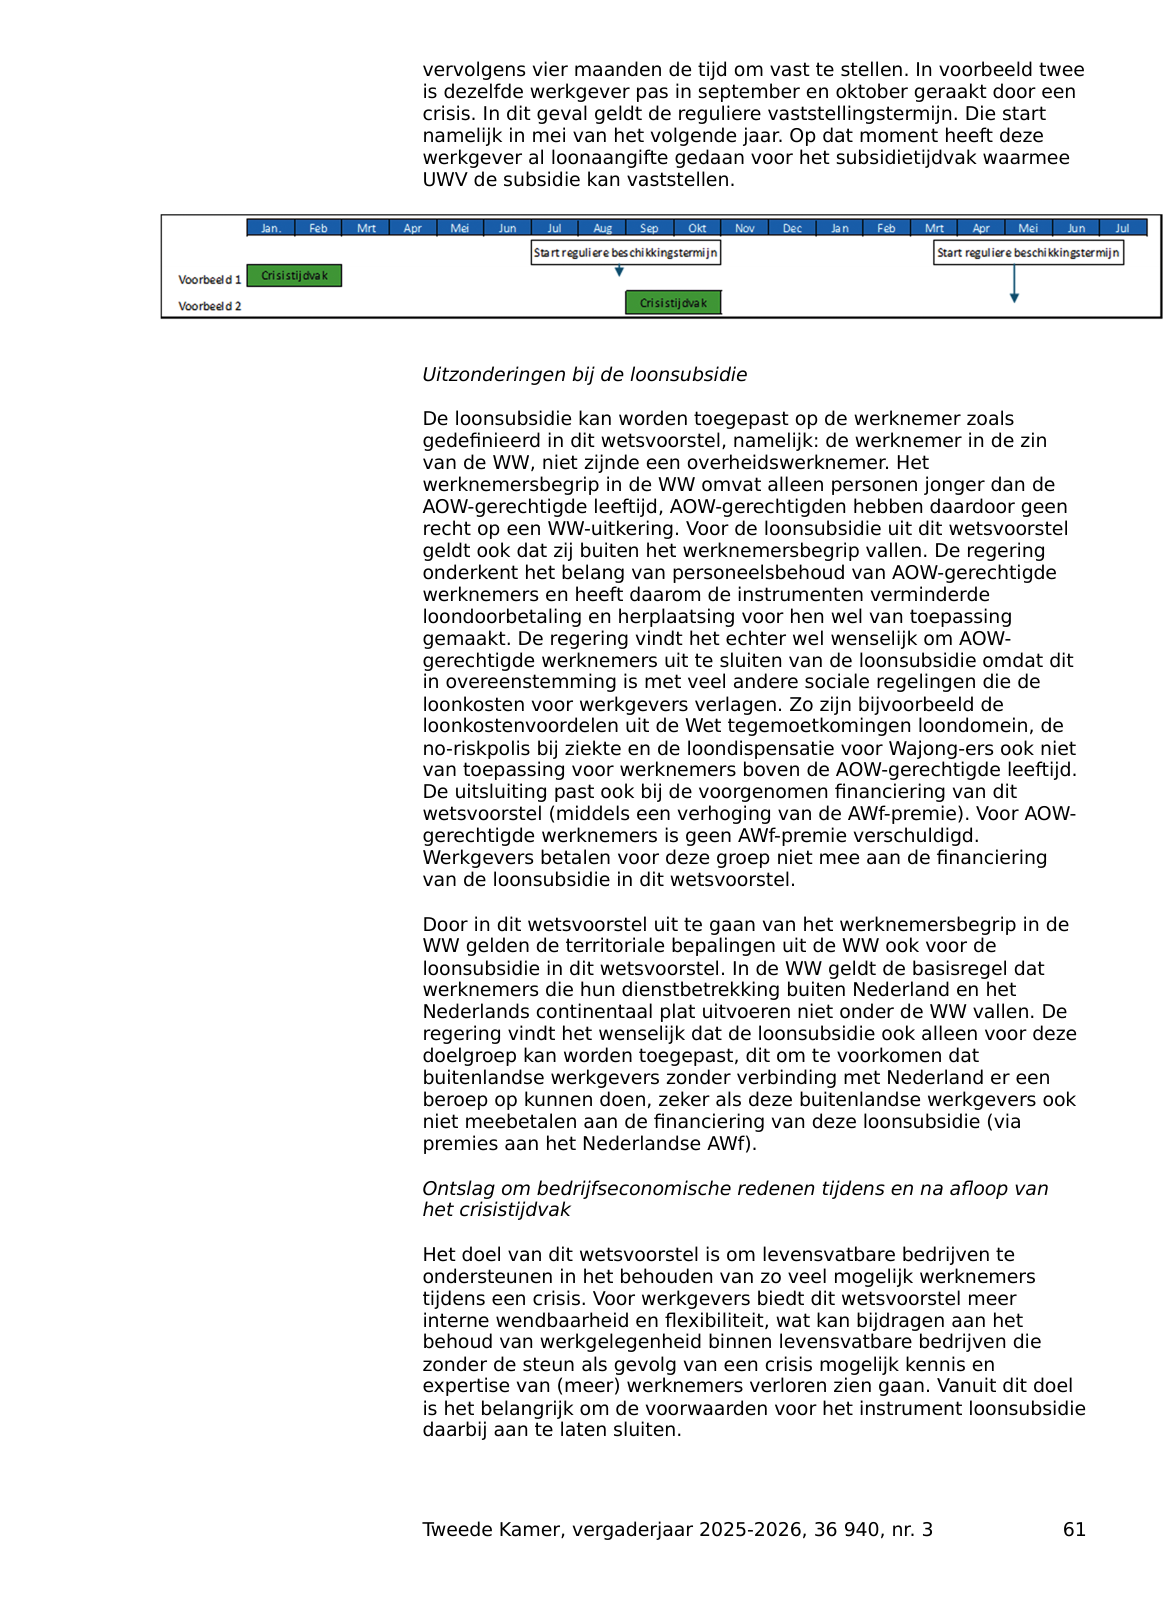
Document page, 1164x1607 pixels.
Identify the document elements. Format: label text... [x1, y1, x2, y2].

subtitle Uitzonderingen bij de loonsubsidie [422, 363, 1087, 386]
text Het doel van dit wetsvoorstel is om levensvatbare bedrijven te ondersteunen in het behouden van zo veel mogelijk werknemers tijdens een crisis. Voor werkgevers biedt dit wetsvoorstel meer interne wendbaarheid en flexibiliteit, wat kan bijdragen aan het behoud van werkgelegenheid binnen levensvatbare bedrijven die zonder de steun als gevolg van een crisis mogelijk kennis en expertise van (meer) werknemers verloren zien gaan. Vanuit dit doel is het belangrijk om de voorwaarden voor het instrument loonsubsidie daarbij aan te laten sluiten. [422, 1243, 1087, 1441]
subtitle Ontslag om bedrijfseconomische redenen tijdens en na afloop van het crisistijdvak [422, 1177, 1087, 1221]
picture [159, 213, 1164, 320]
text vervolgens vier maanden de tijd om vast te stellen. In voorbeeld twee is dezelfde werkgever pas in september en oktober geraakt door een crisis. In dit geval geldt de reguliere vaststellingstermijn. Die start namelijk in mei van het volgende jaar. Op dat moment heeft deze werkgever al loonaangifte gedaan voor het subsidietijdvak waarmee UWV de subsidie kan vaststellen. [422, 59, 1087, 191]
text De loonsubsidie kan worden toegepast op de werknemer zoals gedefinieerd in dit wetsvoorstel, namelijk: de werknemer in de zin van de WW, niet zijnde een overheidswerknemer. Het werknemersbegrip in de WW omvat alleen personen jonger dan de AOW-gerechtigde leeftijd, AOW-gerechtigden hebben daardoor geen recht op een WW-uitkering. Voor de loonsubsidie uit dit wetsvoorstel geldt ook dat zij buiten het werknemersbegrip vallen. De regering onderkent het belang van personeelsbehoud van AOW-gerechtigde werknemers en heeft daarom de instrumenten verminderde loondoorbetaling en herplaatsing voor hen wel van toepassing gemaakt. De regering vindt het echter wel wenselijk om AOW-gerechtigde werknemers uit te sluiten van de loonsubsidie omdat dit in overeenstemming is met veel andere sociale regelingen die de loonkosten voor werkgevers verlagen. Zo zijn bijvoorbeeld de loonkostenvoordelen uit de Wet tegemoetkomingen loondomein, de no-riskpolis bij ziekte en de loondispensatie voor Wajong-ers ook niet van toepassing voor werknemers boven de AOW-gerechtigde leeftijd. De uitsluiting past ook bij de voorgenomen financiering van dit wetsvoorstel (middels een verhoging van de AWf-premie). Voor AOW-gerechtigde werknemers is geen AWf-premie verschuldigd. Werkgevers betalen voor deze groep niet mee aan de financiering van de loonsubsidie in dit wetsvoorstel. [422, 408, 1087, 891]
text Door in dit wetsvoorstel uit te gaan van het werknemersbegrip in de WW gelden de territoriale bepalingen uit de WW ook voor de loonsubsidie in dit wetsvoorstel. In de WW geldt de basisregel dat werknemers die hun dienstbetrekking buiten Nederland en het Nederlands continentaal plat uitvoeren niet onder de WW vallen. De regering vindt het wenselijk dat de loonsubsidie ook alleen voor deze doelgroep kan worden toegepast, dit om te voorkomen dat buitenlandse werkgevers zonder verbinding met Nederland er een beroep op kunnen doen, zeker als deze buitenlandse werkgevers ook niet meebetalen aan de financiering van deze loonsubsidie (via premies aan het Nederlandse AWf). [422, 913, 1087, 1155]
